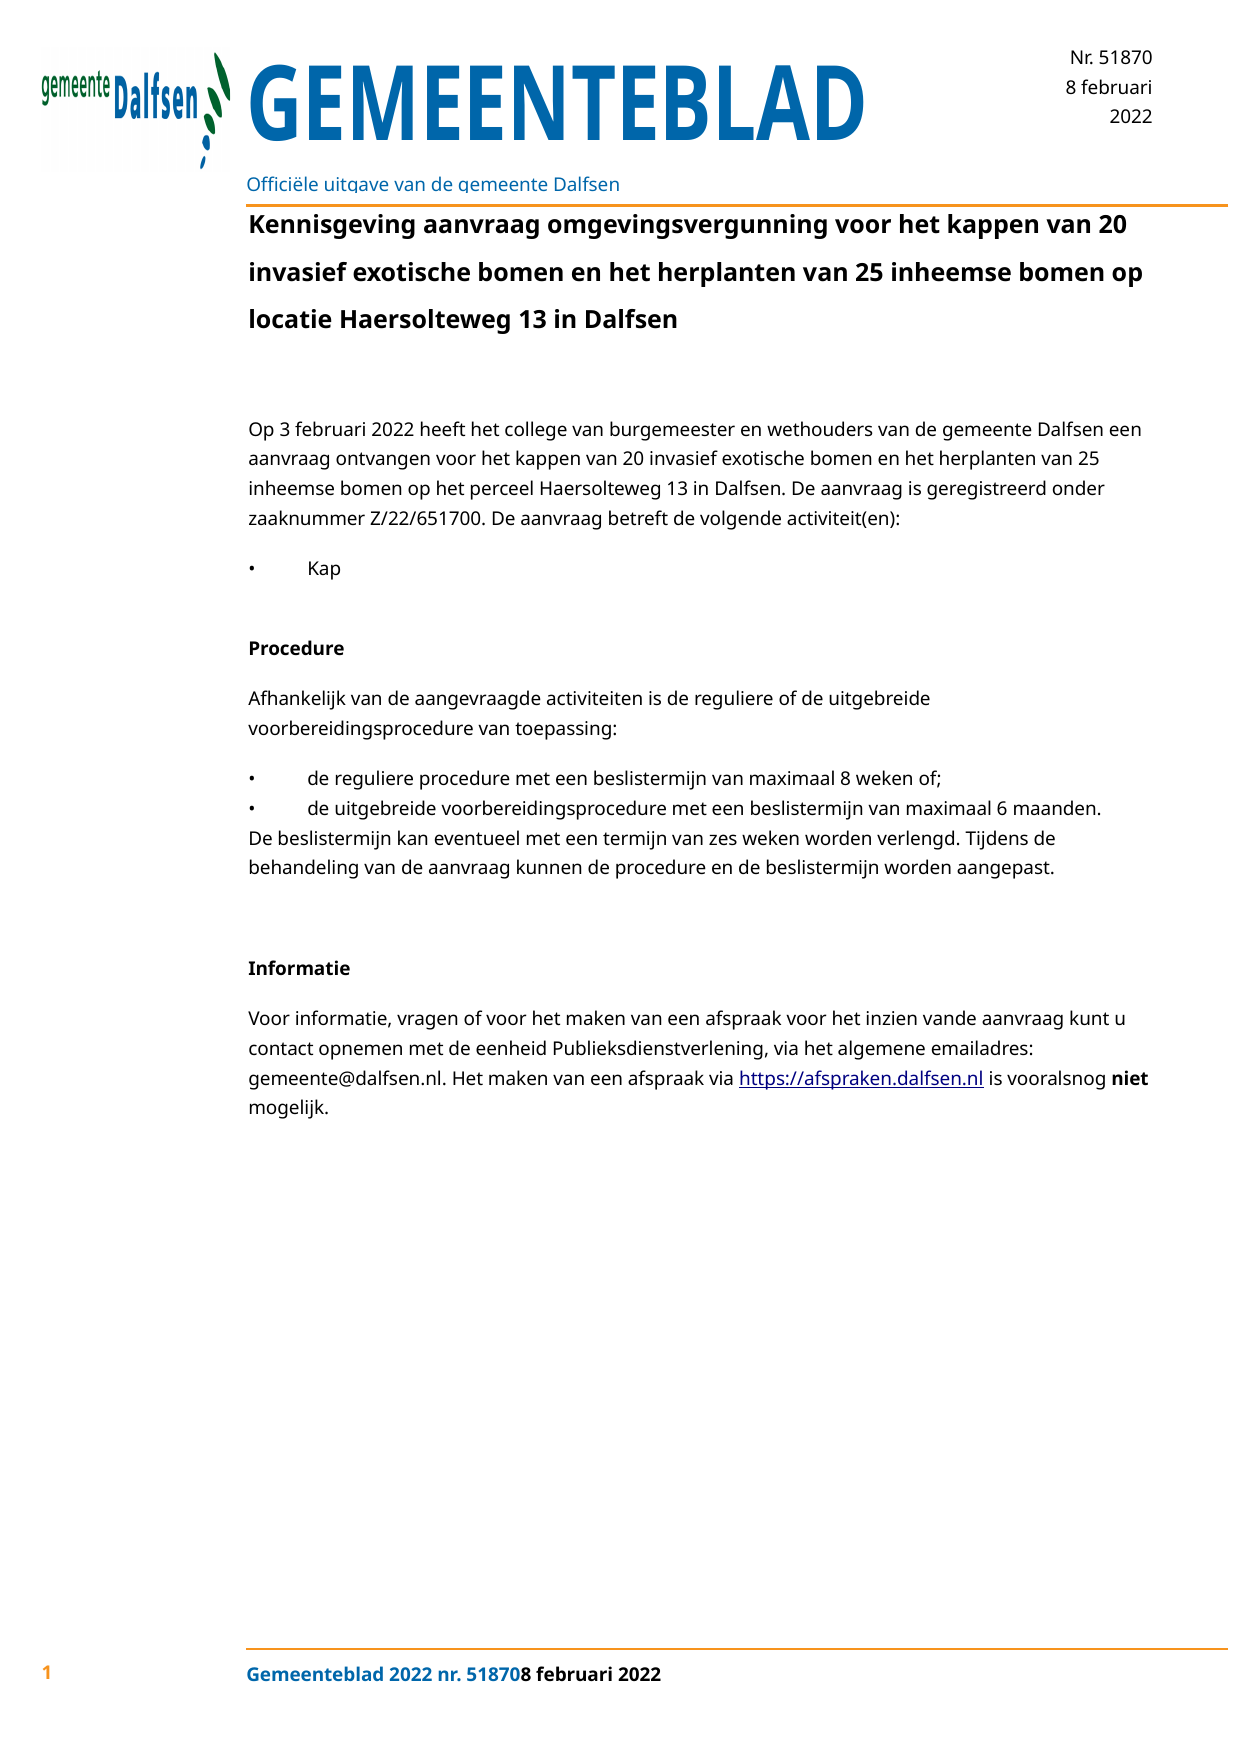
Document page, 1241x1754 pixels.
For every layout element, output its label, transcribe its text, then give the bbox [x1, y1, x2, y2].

list de uitgebreide voorbereidingsprocedure met een beslistermijn van maximaal 6 maanden. [248, 795, 1152, 821]
text Op 3 februari 2022 heeft het college van burgemeester en wethouders van de gemeente Dalfsen een aanvraag ontvangen voor het kappen van 20 invasief exotische bomen en het herplanten van 25 inheemse bomen op het perceel Haersolteweg 13 in Dalfsen. De aanvraag is geregistreerd onder zaaknummer Z/22/651700. De aanvraag betreft de volgende activiteit(en): [248, 416, 1152, 530]
list Kap [248, 555, 1152, 581]
text Afhankelijk van de aangevraagde activiteiten is de reguliere of de uitgebreide voorbereidingsprocedure van toepassing: [248, 686, 1152, 741]
text Kennisgeving aanvraag omgevingsvergunning voor het kappen van 20 invasief exotische bomen en het herplanten van 25 inheemse bomen op locatie Haersolteweg 13 in Dalfsen [248, 207, 1152, 336]
text Informatie [248, 955, 1152, 981]
list de reguliere procedure met een beslistermijn van maximaal 8 weken of; [248, 766, 1152, 791]
picture [41, 47, 231, 172]
text Procedure [248, 635, 1152, 661]
text De beslistermijn kan eventueel met een termijn van zes weken worden verlengd. Tijdens de behandeling van de aanvraag kunnen de procedure en de beslistermijn worden aangepast. [248, 825, 1152, 880]
text Voor informatie, vragen of voor het maken van een afspraak voor het inzien vande aanvraag kunt u contact opnemen met de eenheid Publieksdienstverlening, via het algemene emailadres: gemeente@dalfsen.nl. Het maken van een afspraak via https://afspraken.dalfsen.nl is vooralsnog niet mogelijk. [248, 1006, 1152, 1120]
